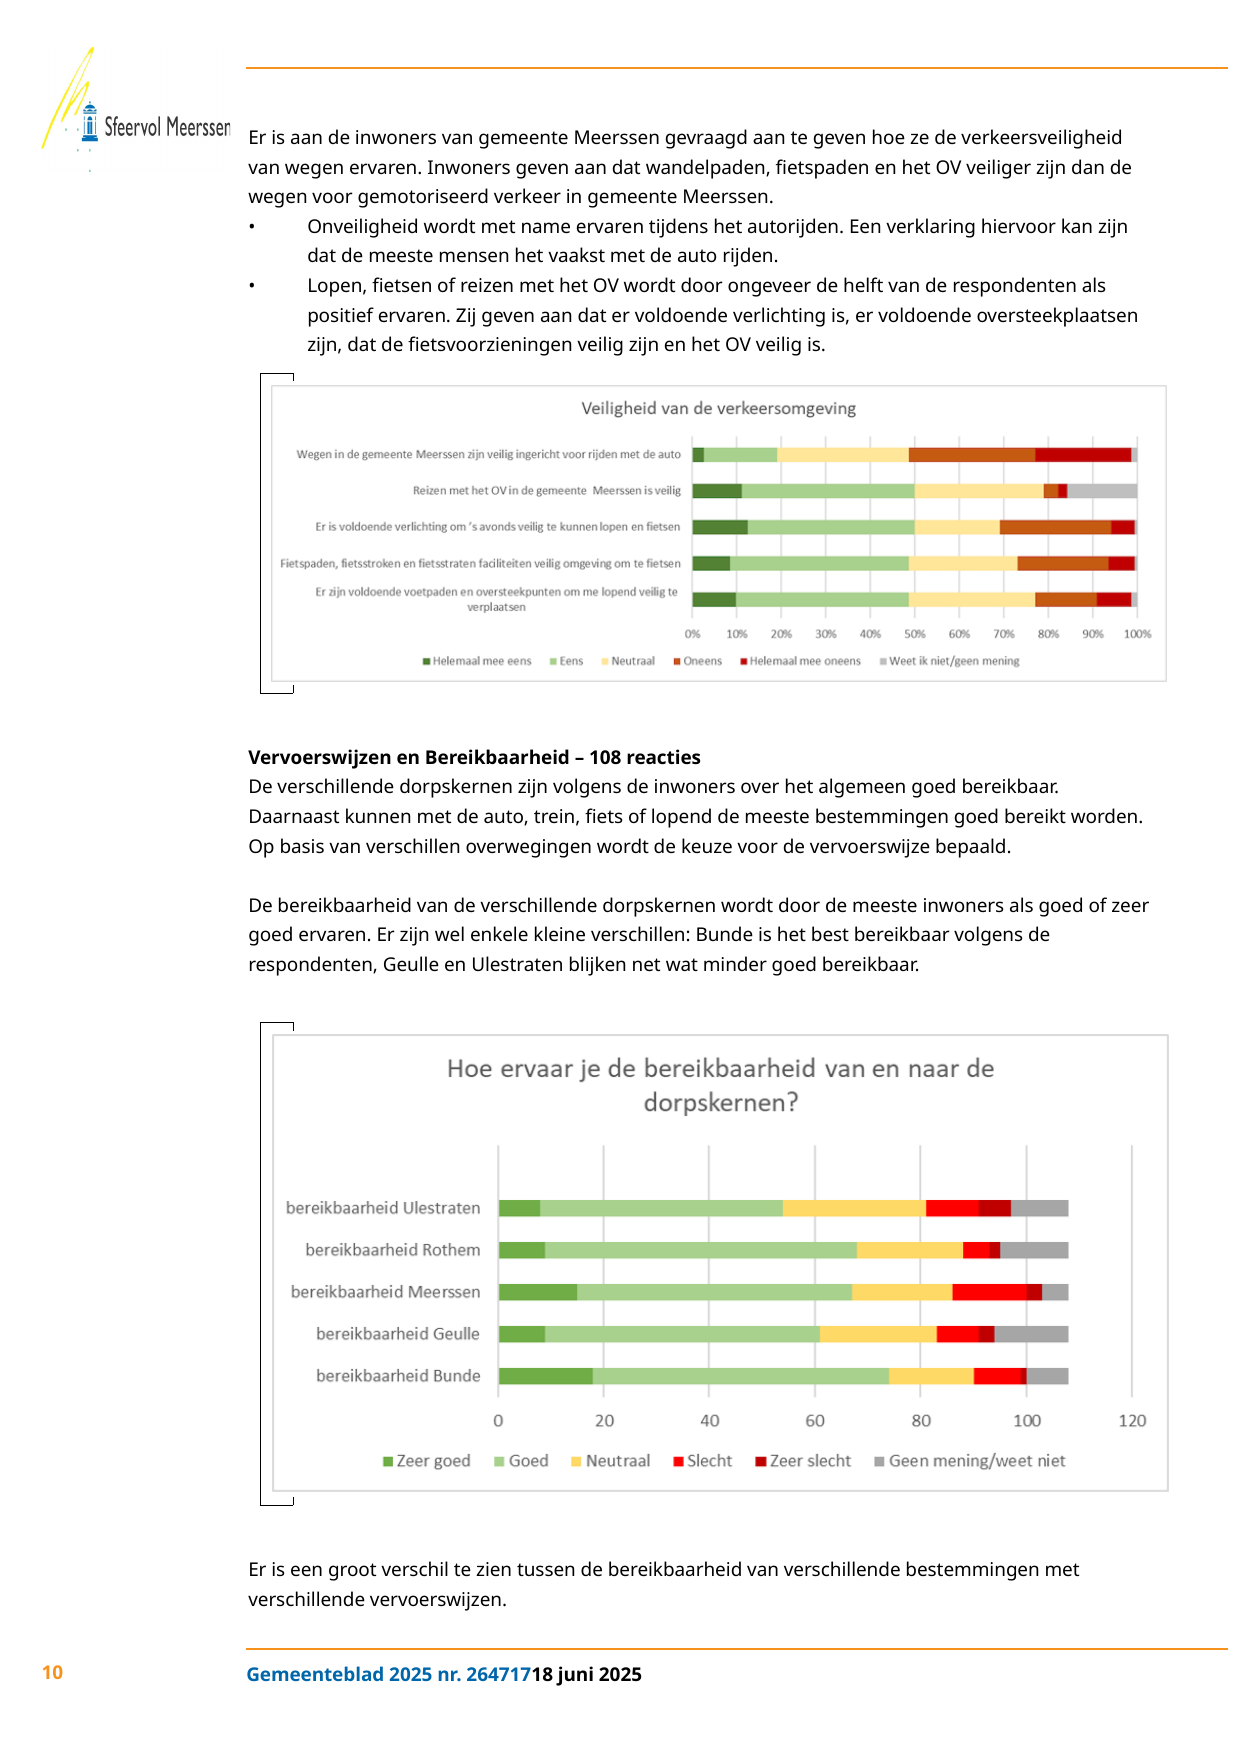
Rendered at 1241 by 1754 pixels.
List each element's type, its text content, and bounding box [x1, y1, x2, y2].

picture [268, 381, 1173, 685]
list Lopen, fietsen of reizen met het OV wordt door ongeveer de helft van de respondenten als positief ervaren. Zij geven aan dat er voldoende verlichting is, er voldoende oversteekplaatsen zijn, dat de fietsvoorzieningen veilig zijn en het OV veilig is. [248, 272, 1152, 357]
picture [268, 1031, 1173, 1497]
picture [41, 47, 231, 172]
text Vervoerswijzen en Bereikbaarheid – 108 reacties [248, 744, 1152, 770]
list Onveiligheid wordt met name ervaren tijdens het autorijden. Een verklaring hiervoor kan zijn dat de meeste mensen het vaakst met de auto rijden. [248, 213, 1152, 268]
text De verschillende dorpskernen zijn volgens de inwoners over het algemeen goed bereikbaar. Daarnaast kunnen met de auto, trein, fiets of lopend de meeste bestemmingen goed bereikt worden. Op basis van verschillen overwegingen wordt de keuze voor de vervoerswijze bepaald. [248, 774, 1152, 858]
text Er is een groot verschil te zien tussen de bereikbaarheid van verschillende bestemmingen met verschillende vervoerswijzen. [248, 1556, 1152, 1611]
text Er is aan de inwoners van gemeente Meerssen gevraagd aan te geven hoe ze de verkeersveiligheid van wegen ervaren. Inwoners geven aan dat wandelpaden, fietspaden en het OV veiliger zijn dan de wegen voor gemotoriseerd verkeer in gemeente Meerssen. [248, 124, 1152, 209]
text De bereikbaarheid van de verschillende dorpskernen wordt door de meeste inwoners als goed of zeer goed ervaren. Er zijn wel enkele kleine verschillen: Bunde is het best bereikbaar volgens de respondenten, Geulle en Ulestraten blijken net wat minder goed bereikbaar. [248, 892, 1152, 977]
